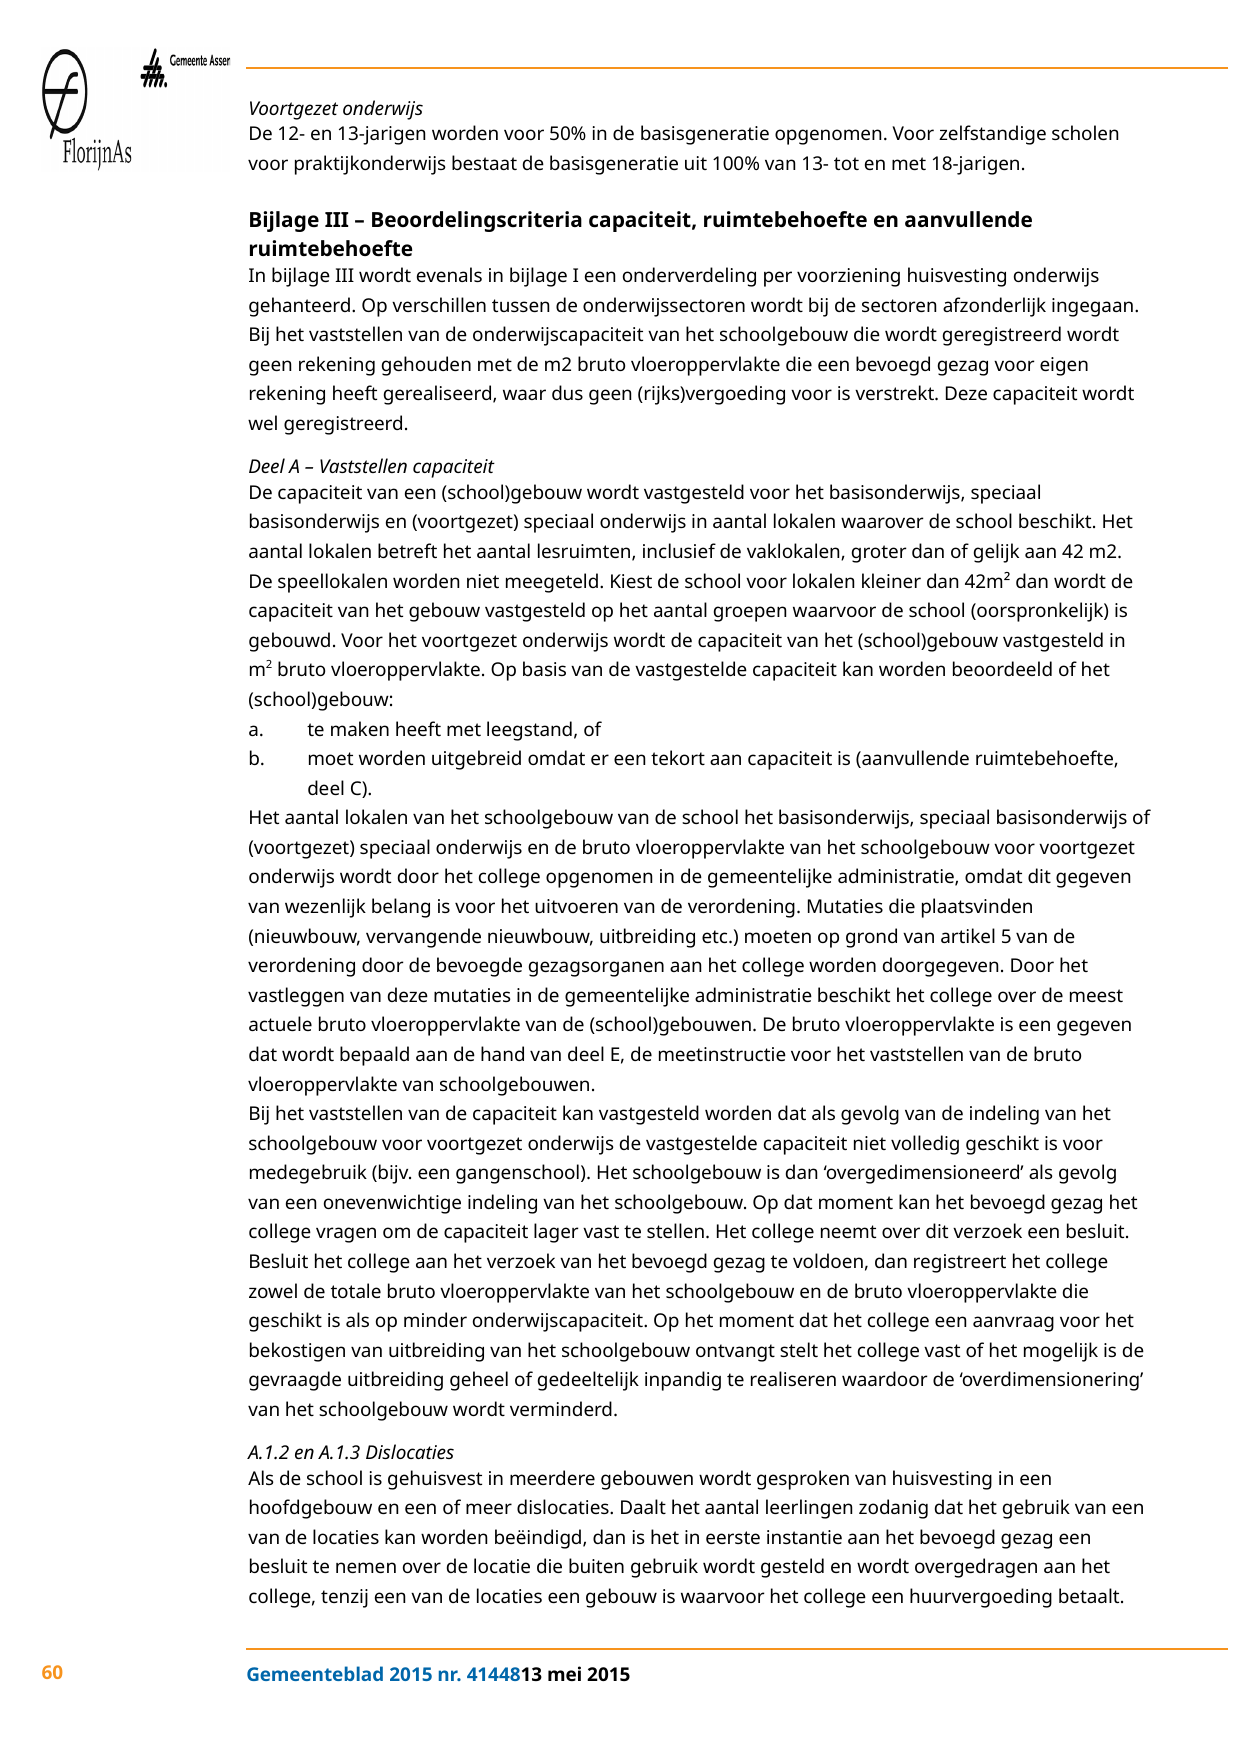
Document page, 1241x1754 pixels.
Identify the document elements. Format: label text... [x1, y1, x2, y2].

text In bijlage III wordt evenals in bijlage I een onderverdeling per voorziening huisvesting onderwijs gehanteerd. Op verschillen tussen de onderwijssectoren wordt bij de sectoren afzonderlijk ingegaan. [248, 262, 1152, 318]
text Voortgezet onderwijs [248, 95, 1152, 121]
text Het aantal lokalen van het schoolgebouw van de school het basisonderwijs, speciaal basisonderwijs of (voortgezet) speciaal onderwijs en de bruto vloeroppervlakte van het schoolgebouw voor voortgezet onderwijs wordt door het college opgenomen in de gemeentelijke administratie, omdat dit gegeven van wezenlijk belang is voor het uitvoeren van de verordening. Mutaties die plaatsvinden (nieuwbouw, vervangende nieuwbouw, uitbreiding etc.) moeten op grond van artikel 5 van de verordening door de bevoegde gezagsorganen aan het college worden doorgegeven. Door het vastleggen van deze mutaties in de gemeentelijke administratie beschikt het college over de meest actuele bruto vloeroppervlakte van de (school)gebouwen. De bruto vloeroppervlakte is een gegeven dat wordt bepaald aan de hand van deel E, de meetinstructie voor het vaststellen van de bruto vloeroppervlakte van schoolgebouwen. [248, 804, 1152, 1096]
text Bij het vaststellen van de capaciteit kan vastgesteld worden dat als gevolg van de indeling van het schoolgebouw voor voortgezet onderwijs de vastgestelde capaciteit niet volledig geschikt is voor medegebruik (bijv. een gangenschool). Het schoolgebouw is dan ‘overgedimensioneerd’ als gevolg van een onevenwichtige indeling van het schoolgebouw. Op dat moment kan het bevoegd gezag het college vragen om de capaciteit lager vast te stellen. Het college neemt over dit verzoek een besluit. Besluit het college aan het verzoek van het bevoegd gezag te voldoen, dan registreert het college zowel de totale bruto vloeroppervlakte van het schoolgebouw en de bruto vloeroppervlakte die geschikt is als op minder onderwijscapaciteit. Op het moment dat het college een aanvraag voor het bekostigen van uitbreiding van het schoolgebouw ontvangt stelt het college vast of het mogelijk is de gevraagde uitbreiding geheel of gedeeltelijk inpandig te realiseren waardoor de ‘overdimensionering’ van het schoolgebouw wordt verminderd. [248, 1100, 1152, 1422]
text Deel A – Vaststellen capaciteit [248, 453, 1152, 479]
text Als de school is gehuisvest in meerdere gebouwen wordt gesproken van huisvesting in een hoofdgebouw en een of meer dislocaties. Daalt het aantal leerlingen zodanig dat het gebruik van een van de locaties kan worden beëindigd, dan is het in eerste instantie aan het bevoegd gezag een besluit te nemen over de locatie die buiten gebruik wordt gesteld en wordt overgedragen aan het college, tenzij een van de locaties een gebouw is waarvoor het college een huurvergoeding betaalt. [248, 1465, 1152, 1609]
text De 12- en 13-jarigen worden voor 50% in de basisgeneratie opgenomen. Voor zelfstandige scholen voor praktijkonderwijs bestaat de basisgeneratie uit 100% van 13- tot en met 18-jarigen. [248, 121, 1152, 176]
text Bijlage III – Beoordelingscriteria capaciteit, ruimtebehoefte en aanvullende ruimtebehoefte [248, 205, 1152, 262]
text Bij het vaststellen van de onderwijscapaciteit van het schoolgebouw die wordt geregistreerd wordt geen rekening gehouden met de m2 bruto vloeroppervlakte die een bevoegd gezag voor eigen rekening heeft gerealiseerd, waar dus geen (rijks)vergoeding voor is verstrekt. Deze capaciteit wordt wel geregistreerd. [248, 321, 1152, 436]
text De capaciteit van een (school)gebouw wordt vastgesteld voor het basisonderwijs, speciaal basisonderwijs en (voortgezet) speciaal onderwijs in aantal lokalen waarover de school beschikt. Het aantal lokalen betreft het aantal lesruimten, inclusief de vaklokalen, groter dan of gelijk aan 42 m2. De speellokalen worden niet meegeteld. Kiest de school voor lokalen kleiner dan 42m² dan wordt de capaciteit van het gebouw vastgesteld op het aantal groepen waarvoor de school (oorspronkelijk) is gebouwd. Voor het voortgezet onderwijs wordt de capaciteit van het (school)gebouw vastgesteld in m2 bruto vloeroppervlakte. Op basis van de vastgestelde capaciteit kan worden beoordeeld of het (school)gebouw: [248, 479, 1152, 712]
list moet worden uitgebreid omdat er een tekort aan capaciteit is (aanvullende ruimtebehoefte, deel C). [248, 745, 1152, 801]
text A.1.2 en A.1.3 Dislocaties [248, 1439, 1152, 1465]
picture [41, 47, 231, 172]
list te maken heeft met leegstand, of [248, 716, 1152, 741]
